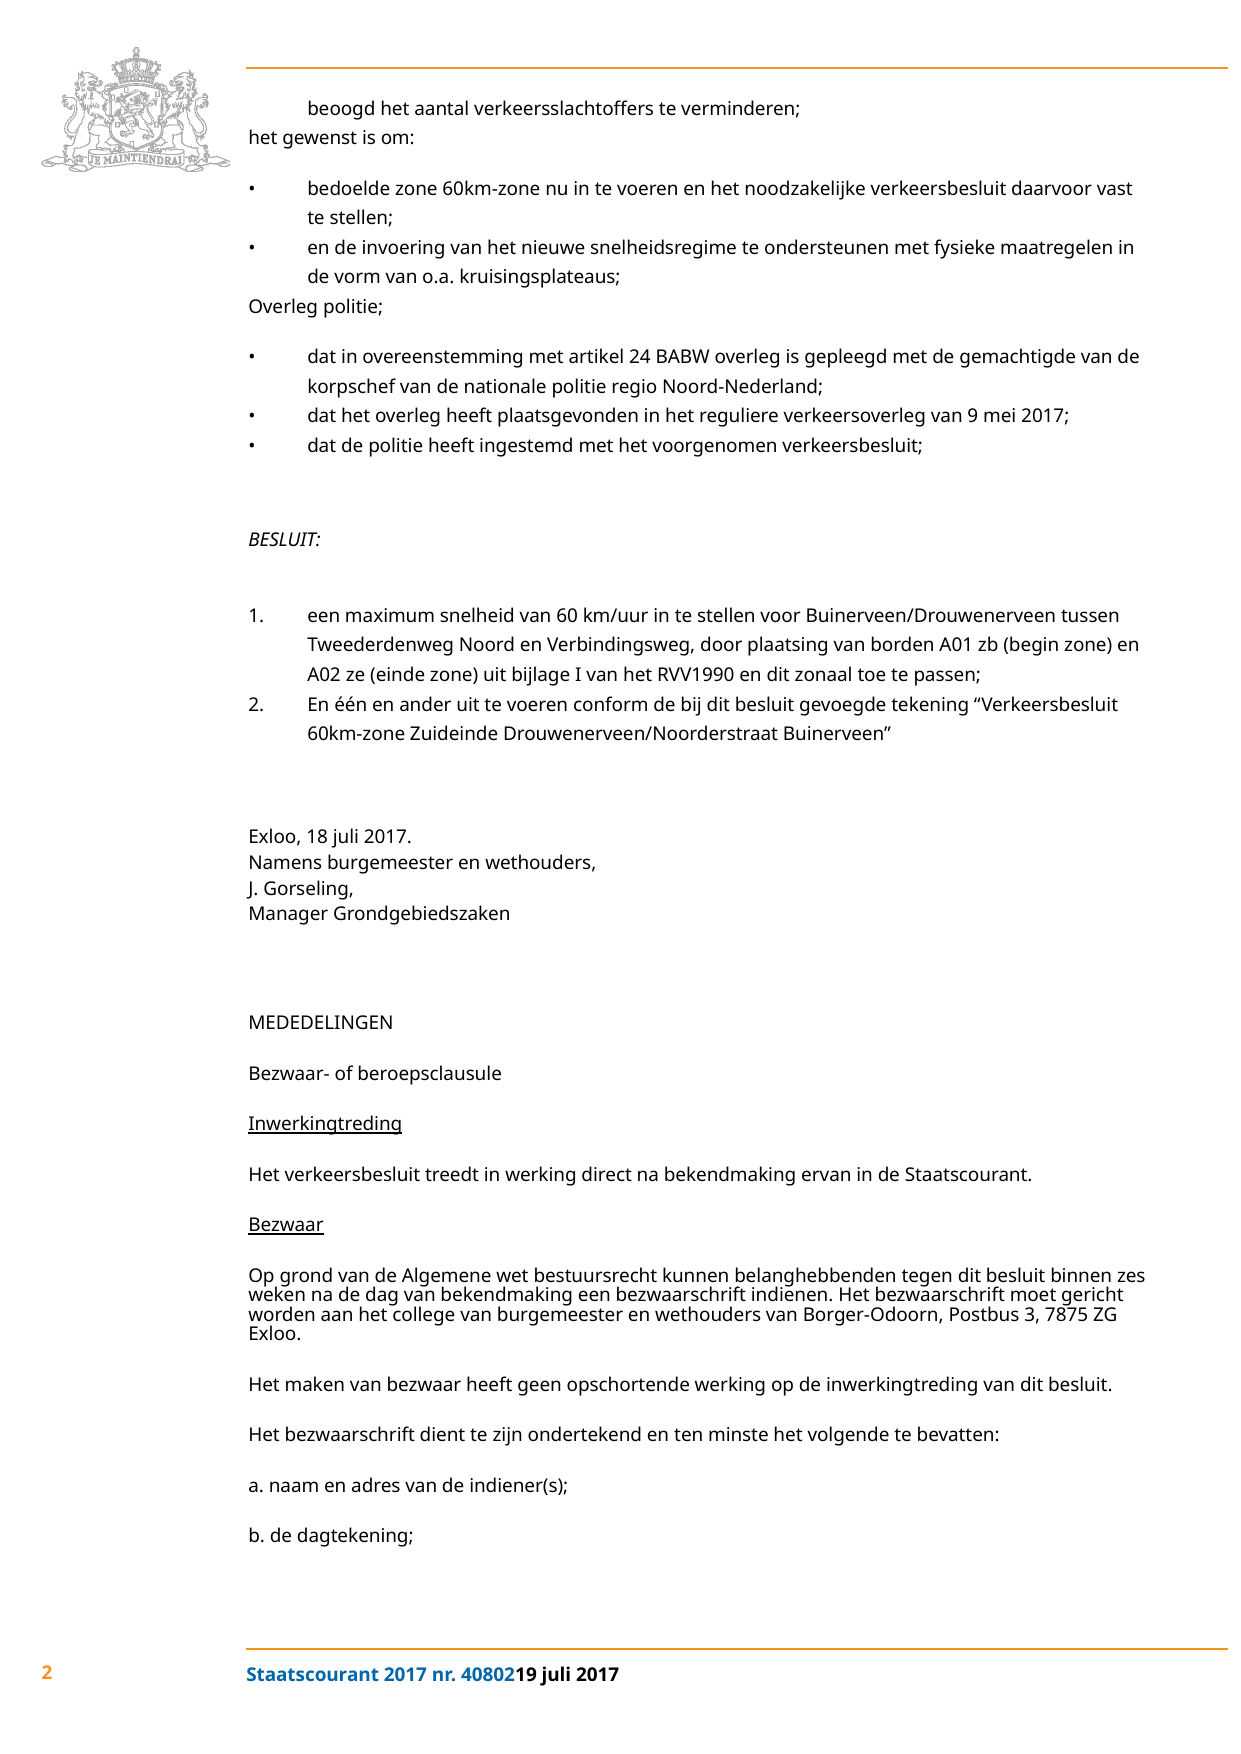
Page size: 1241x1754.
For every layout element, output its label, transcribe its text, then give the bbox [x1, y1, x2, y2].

list dat in overeenstemming met artikel 24 BABW overleg is gepleegd met de gemachtigde van de korpschef van de nationale politie regio Noord-Nederland; [248, 343, 1152, 399]
text Op grond van de Algemene wet bestuursrecht kunnen belanghebbenden tegen dit besluit binnen zes weken na de dag van bekendmaking een bezwaarschrift indienen. Het bezwaarschrift moet gericht worden aan het college van burgemeester en wethouders van Borger-Odoorn, Postbus 3, 7875 ZG Exloo. [248, 1267, 1152, 1344]
text Het bezwaarschrift dient te zijn ondertekend en ten minste het volgende te bevatten: [248, 1426, 1152, 1445]
text Bezwaar- of beroepsclausule [248, 1064, 1152, 1084]
list en de invoering van het nieuwe snelheidsregime te ondersteunen met fysieke maatregelen in de vorm van o.a. kruisingsplateaus; [248, 234, 1152, 289]
list dat het overleg heeft plaatsgevonden in het reguliere verkeersoverleg van 9 mei 2017; [248, 403, 1152, 428]
text a. naam en adres van de indiener(s); [248, 1477, 1152, 1496]
list beoogd het aantal verkeersslachtoffers te verminderen; [248, 95, 1152, 121]
text Het maken van bezwaar heeft geen opschortende werking op de inwerkingtreding van dit besluit. [248, 1376, 1152, 1395]
text BESLUIT: [248, 526, 1152, 552]
list En één en ander uit te voeren conform de bij dit besluit gevoegde tekening “Verkeersbesluit 60km-zone Zuideinde Drouwenerveen/Noorderstraat Buinerveen” [248, 691, 1152, 746]
text het gewenst is om: [248, 124, 1152, 150]
text Namens burgemeester en wethouders, [248, 849, 1152, 875]
text Inwerkingtreding [248, 1115, 1152, 1134]
list dat de politie heeft ingestemd met het voorgenomen verkeersbesluit; [248, 432, 1152, 458]
text Exloo, 18 juli 2017. [248, 823, 1152, 849]
text J. Gorseling, [248, 875, 1152, 901]
list bedoelde zone 60km-zone nu in te voeren en het noodzakelijke verkeersbesluit daarvoor vast te stellen; [248, 175, 1152, 230]
text Manager Grondgebiedszaken [248, 901, 1152, 926]
text MEDEDELINGEN [248, 1014, 1152, 1033]
text Bezwaar [248, 1216, 1152, 1236]
list een maximum snelheid van 60 km/uur in te stellen voor Buinerveen/Drouwenerveen tussen Tweederdenweg Noord en Verbindingsweg, door plaatsing van borden A01 zb (begin zone) en A02 ze (einde zone) uit bijlage I van het RVV1990 en dit zonaal toe te passen; [248, 602, 1152, 687]
picture [41, 47, 231, 172]
text Overleg politie; [248, 293, 1152, 319]
text b. de dagtekening; [248, 1527, 1152, 1547]
text Het verkeersbesluit treedt in werking direct na bekendmaking ervan in de Staatscourant. [248, 1166, 1152, 1185]
